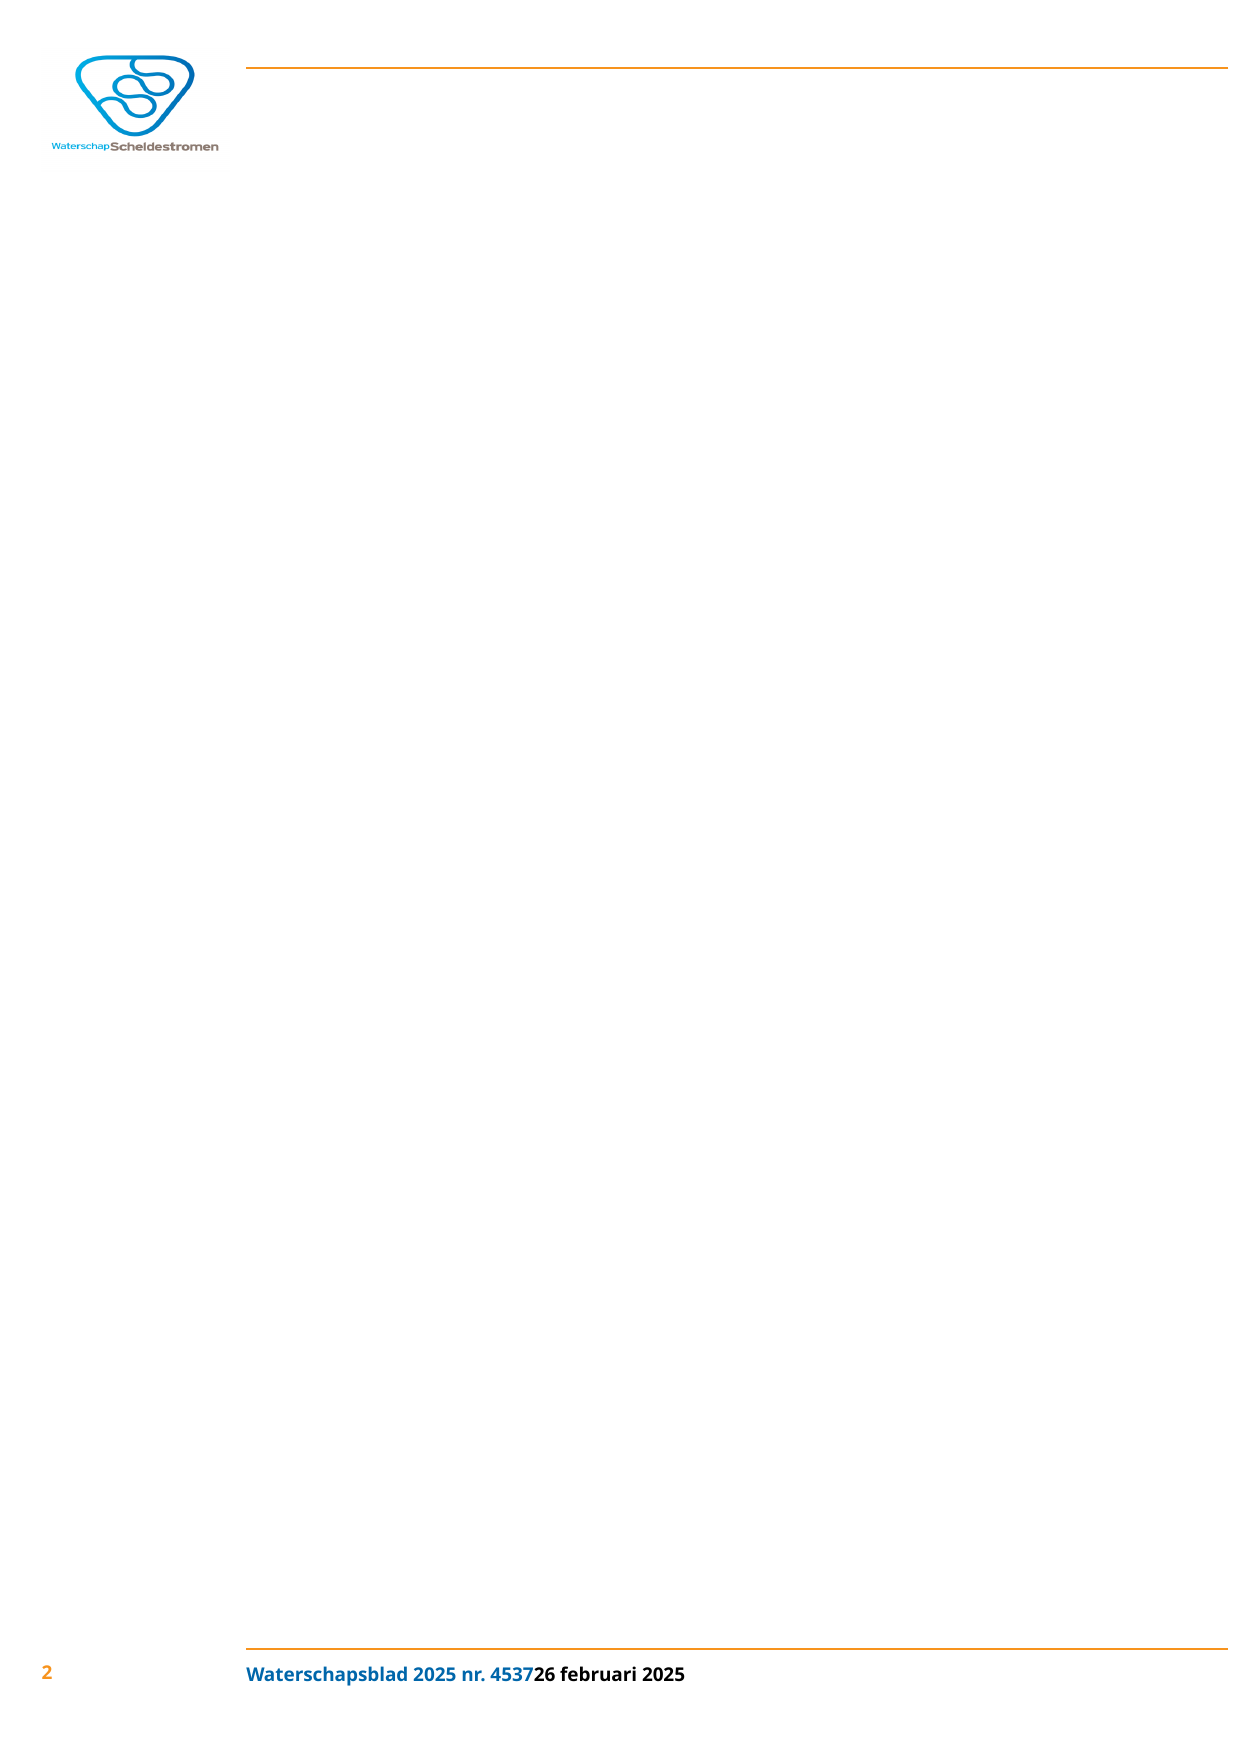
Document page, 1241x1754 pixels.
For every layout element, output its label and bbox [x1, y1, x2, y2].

picture [41, 47, 231, 172]
